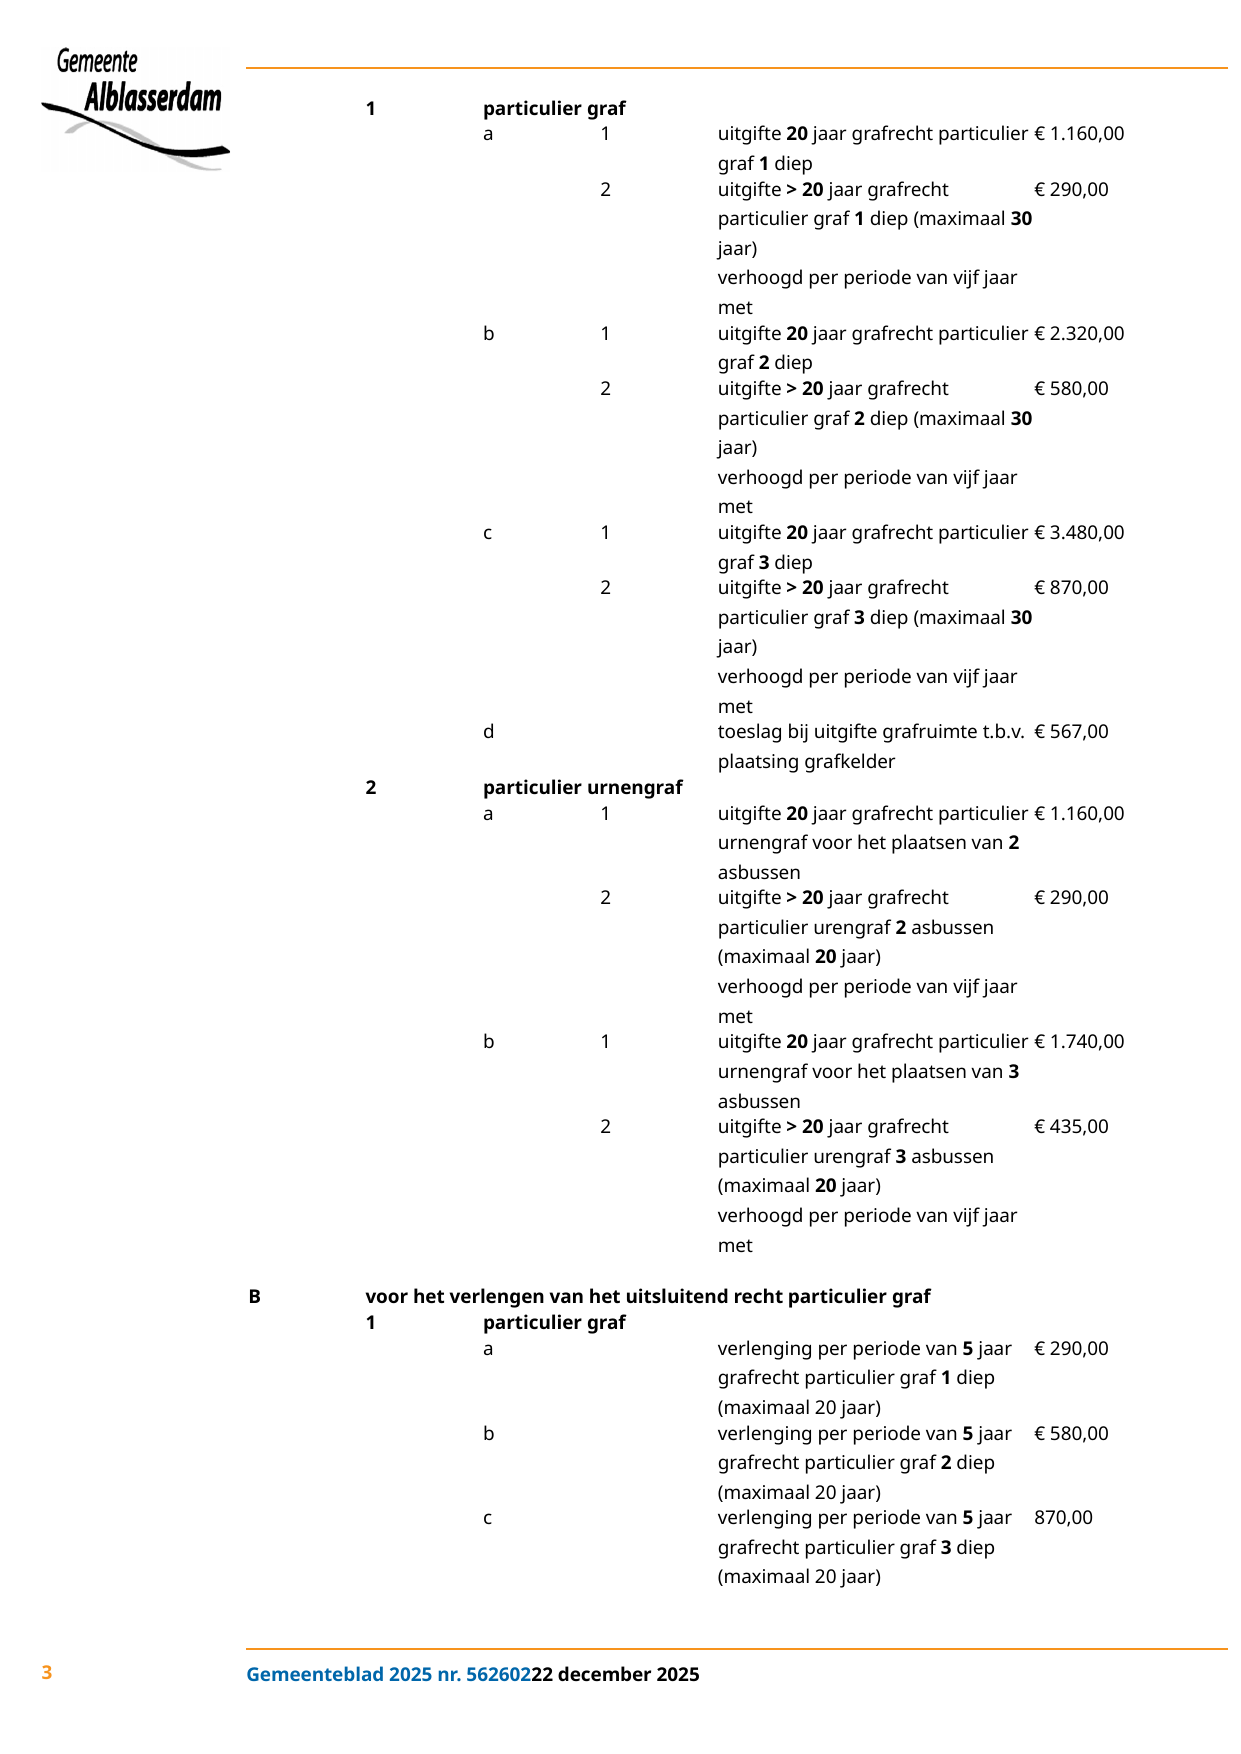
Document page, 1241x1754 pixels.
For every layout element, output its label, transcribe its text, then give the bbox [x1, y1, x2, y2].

table_cell voor het verlengen van het uitsluitend recht particulier graf [365, 1283, 1034, 1309]
table_cell [483, 176, 600, 320]
table_cell [1034, 774, 1152, 800]
picture [41, 47, 231, 172]
table_cell uitgifte > 20 jaar grafrecht particulier graf 3 diep (maximaal 30 jaar) verhoogd per periode van vijf jaar met [718, 575, 1034, 719]
table_cell € 3.480,00 [1034, 519, 1152, 574]
table_cell [248, 1335, 365, 1420]
table_cell € 435,00 [1034, 1114, 1152, 1258]
table_cell toeslag bij uitgifte grafruimte t.b.v. plaatsing grafkelder [718, 719, 1034, 774]
table_cell [365, 1420, 483, 1504]
table_cell uitgifte 20 jaar grafrecht particulier graf 1 diep [718, 121, 1034, 176]
table_cell [600, 1258, 718, 1283]
table_cell 1 [365, 95, 483, 121]
table_cell [248, 95, 365, 121]
table_cell [600, 1505, 718, 1589]
table_cell verlenging per periode van 5 jaar grafrecht particulier graf 1 diep (maximaal 20 jaar) [718, 1335, 1034, 1420]
table_cell [365, 719, 483, 774]
table_cell [365, 885, 483, 1029]
table_cell 870,00 [1034, 1505, 1152, 1589]
table_cell particulier urnengraf [483, 774, 1034, 800]
table_cell uitgifte 20 jaar grafrecht particulier graf 3 diep [718, 519, 1034, 574]
table_cell a [483, 121, 600, 176]
table_cell [483, 1114, 600, 1258]
table_cell uitgifte 20 jaar grafrecht particulier urnengraf voor het plaatsen van 3 asbussen [718, 1029, 1034, 1113]
table_cell [248, 1505, 365, 1589]
table_cell [365, 800, 483, 884]
table_cell € 567,00 [1034, 719, 1152, 774]
table_cell [1034, 1309, 1152, 1335]
table_cell [365, 519, 483, 574]
table_cell [1034, 1258, 1152, 1283]
table_cell [1034, 1283, 1152, 1309]
table_cell d [483, 719, 600, 774]
table_cell [365, 1029, 483, 1113]
table_cell B [248, 1283, 365, 1309]
table_cell € 580,00 [1034, 375, 1152, 519]
table_cell [365, 1258, 483, 1283]
table_cell [248, 800, 365, 884]
table_cell € 1.740,00 [1034, 1029, 1152, 1113]
table_cell € 1.160,00 [1034, 800, 1152, 884]
table_cell b [483, 1420, 600, 1504]
table_cell [365, 1505, 483, 1589]
table_cell a [483, 1335, 600, 1420]
table_cell [718, 1258, 1034, 1283]
table_cell € 290,00 [1034, 176, 1152, 320]
table_cell [248, 575, 365, 719]
table_cell [248, 719, 365, 774]
table_cell € 580,00 [1034, 1420, 1152, 1504]
table_cell [248, 1309, 365, 1335]
table_cell [483, 885, 600, 1029]
table_cell b [483, 320, 600, 375]
table_cell [365, 375, 483, 519]
table_cell a [483, 800, 600, 884]
table_cell 2 [365, 774, 483, 800]
table_cell 1 [600, 800, 718, 884]
table_cell [365, 1114, 483, 1258]
table_cell € 290,00 [1034, 885, 1152, 1029]
table_cell [365, 176, 483, 320]
table_cell uitgifte > 20 jaar grafrecht particulier graf 1 diep (maximaal 30 jaar) verhoogd per periode van vijf jaar met [718, 176, 1034, 320]
table_cell uitgifte > 20 jaar grafrecht particulier urengraf 3 asbussen (maximaal 20 jaar) verhoogd per periode van vijf jaar met [718, 1114, 1034, 1258]
table_cell [248, 1029, 365, 1113]
table_cell [248, 1420, 365, 1504]
table_cell 1 [365, 1309, 483, 1335]
table_cell uitgifte 20 jaar grafrecht particulier urnengraf voor het plaatsen van 2 asbussen [718, 800, 1034, 884]
table_cell [365, 121, 483, 176]
table_cell € 870,00 [1034, 575, 1152, 719]
table_cell uitgifte > 20 jaar grafrecht particulier urengraf 2 asbussen (maximaal 20 jaar) verhoogd per periode van vijf jaar met [718, 885, 1034, 1029]
table_cell [600, 719, 718, 774]
table_cell [1034, 95, 1152, 121]
table_cell particulier graf [483, 1309, 1034, 1335]
table_cell [365, 1335, 483, 1420]
table_cell [248, 1258, 365, 1283]
table_cell [248, 176, 365, 320]
table_cell [600, 1335, 718, 1420]
table_cell [248, 519, 365, 574]
table_cell c [483, 1505, 600, 1589]
table_cell 2 [600, 176, 718, 320]
table_cell 1 [600, 121, 718, 176]
table_cell [483, 1258, 600, 1283]
table_cell 1 [600, 519, 718, 574]
table_cell [365, 320, 483, 375]
table_cell 2 [600, 375, 718, 519]
table_cell [483, 575, 600, 719]
table_cell [248, 375, 365, 519]
table_cell [248, 320, 365, 375]
table_cell b [483, 1029, 600, 1113]
table_cell uitgifte 20 jaar grafrecht particulier graf 2 diep [718, 320, 1034, 375]
table_cell 2 [600, 575, 718, 719]
table_cell [600, 1420, 718, 1504]
table_cell € 2.320,00 [1034, 320, 1152, 375]
table_cell 2 [600, 885, 718, 1029]
table_cell verlenging per periode van 5 jaar grafrecht particulier graf 3 diep (maximaal 20 jaar) [718, 1505, 1034, 1589]
table_cell 1 [600, 320, 718, 375]
table_cell € 1.160,00 [1034, 121, 1152, 176]
table_cell [483, 375, 600, 519]
table_cell c [483, 519, 600, 574]
table_cell verlenging per periode van 5 jaar grafrecht particulier graf 2 diep (maximaal 20 jaar) [718, 1420, 1034, 1504]
table_cell [248, 774, 365, 800]
table_cell 2 [600, 1114, 718, 1258]
table_cell [365, 575, 483, 719]
table_cell [248, 121, 365, 176]
table_cell € 290,00 [1034, 1335, 1152, 1420]
table_cell uitgifte > 20 jaar grafrecht particulier graf 2 diep (maximaal 30 jaar) verhoogd per periode van vijf jaar met [718, 375, 1034, 519]
table_cell [248, 1114, 365, 1258]
table_cell 1 [600, 1029, 718, 1113]
table_cell [248, 885, 365, 1029]
table_cell particulier graf [483, 95, 1034, 121]
